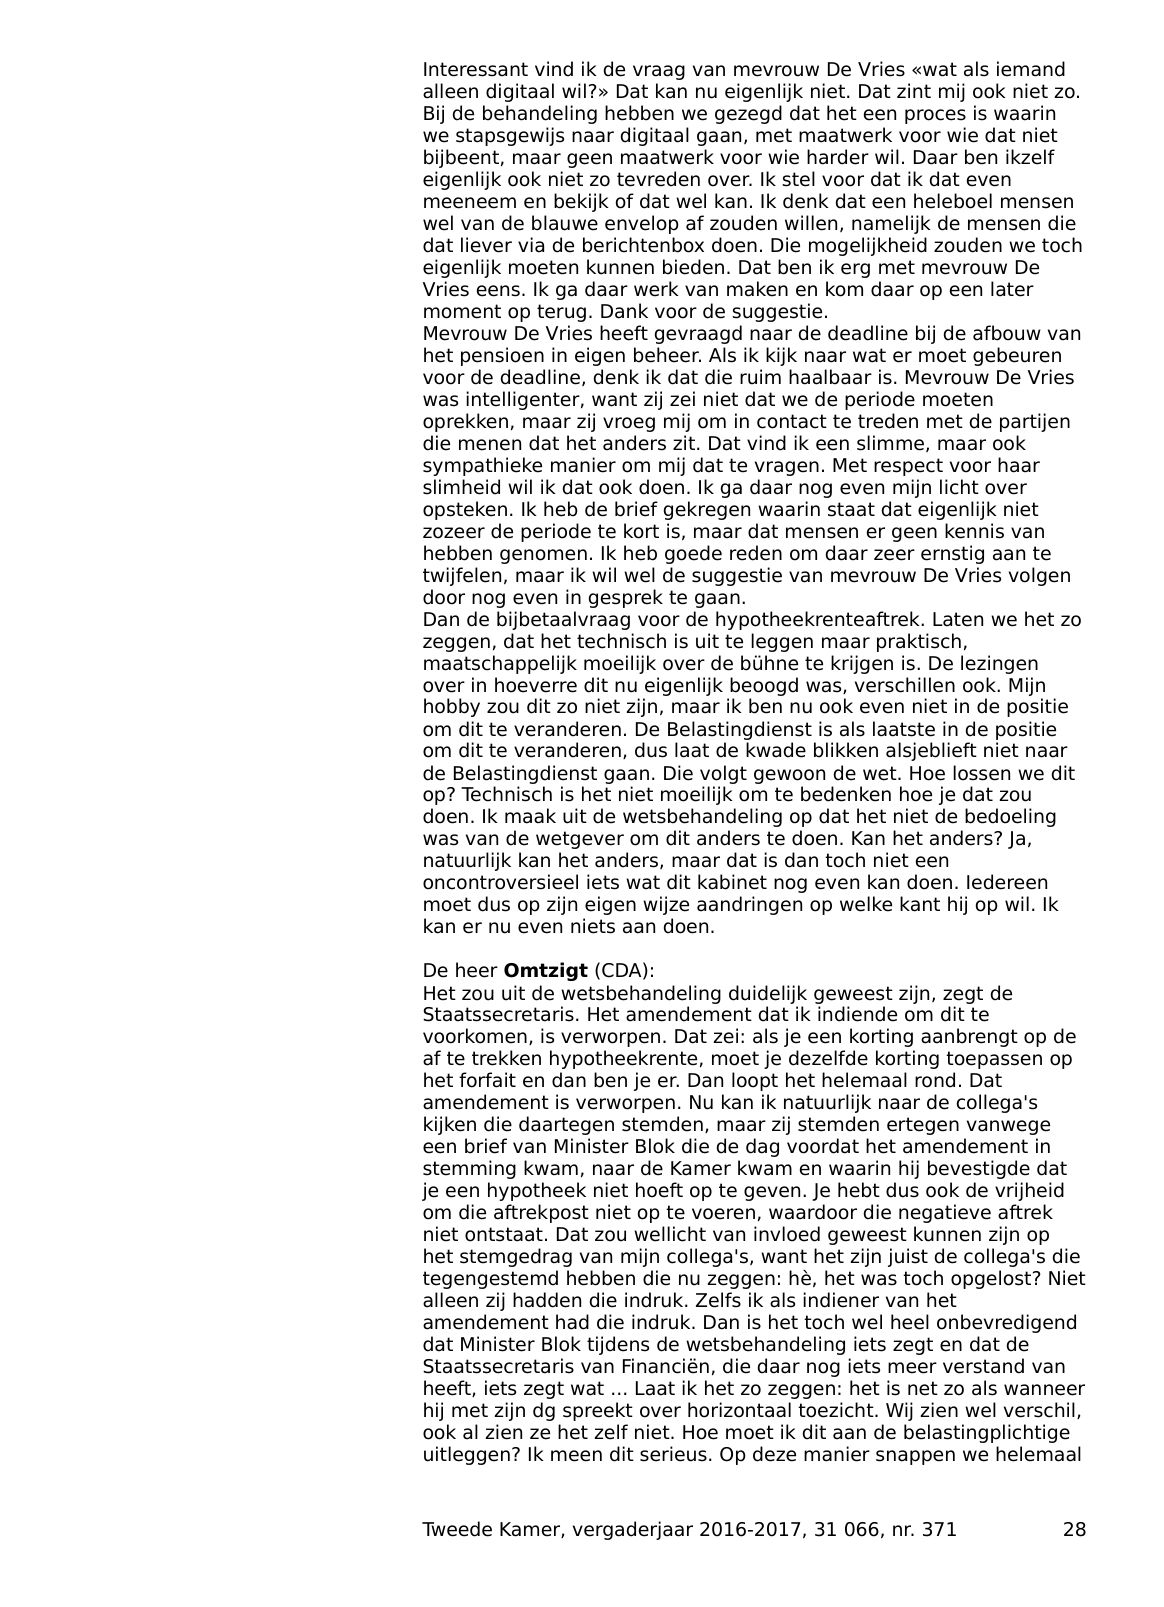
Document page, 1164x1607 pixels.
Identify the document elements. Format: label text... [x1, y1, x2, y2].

text Dan de bijbetaalvraag voor de hypotheekrenteaftrek. Laten we het zo zeggen, dat het technisch is uit te leggen maar praktisch, maatschappelijk moeilijk over de bühne te krijgen is. De lezingen over in hoeverre dit nu eigenlijk beoogd was, verschillen ook. Mijn hobby zou dit zo niet zijn, maar ik ben nu ook even niet in de positie om dit te veranderen. De Belastingdienst is als laatste in de positie om dit te veranderen, dus laat de kwade blikken alsjeblieft niet naar de Belastingdienst gaan. Die volgt gewoon de wet. Hoe lossen we dit op? Technisch is het niet moeilijk om te bedenken hoe je dat zou doen. Ik maak uit de wetsbehandeling op dat het niet de bedoeling was van de wetgever om dit anders te doen. Kan het anders? Ja, natuurlijk kan het anders, maar dat is dan toch niet een oncontroversieel iets wat dit kabinet nog even kan doen. Iedereen moet dus op zijn eigen wijze aandringen op welke kant hij op wil. Ik kan er nu even niets aan doen. [422, 608, 1087, 938]
text Mevrouw De Vries heeft gevraagd naar de deadline bij de afbouw van het pensioen in eigen beheer. Als ik kijk naar wat er moet gebeuren voor de deadline, denk ik dat die ruim haalbaar is. Mevrouw De Vries was intelligenter, want zij zei niet dat we de periode moeten oprekken, maar zij vroeg mij om in contact te treden met de partijen die menen dat het anders zit. Dat vind ik een slimme, maar ook sympathieke manier om mij dat te vragen. Met respect voor haar slimheid wil ik dat ook doen. Ik ga daar nog even mijn licht over opsteken. Ik heb de brief gekregen waarin staat dat eigenlijk niet zozeer de periode te kort is, maar dat mensen er geen kennis van hebben genomen. Ik heb goede reden om daar zeer ernstig aan te twijfelen, maar ik wil wel de suggestie van mevrouw De Vries volgen door nog even in gesprek te gaan. [422, 323, 1087, 608]
text De heer Omtzigt (CDA): [422, 960, 1087, 982]
text Interessant vind ik de vraag van mevrouw De Vries «wat als iemand alleen digitaal wil?» Dat kan nu eigenlijk niet. Dat zint mij ook niet zo. Bij de behandeling hebben we gezegd dat het een proces is waarin we stapsgewijs naar digitaal gaan, met maatwerk voor wie dat niet bijbeent, maar geen maatwerk voor wie harder wil. Daar ben ikzelf eigenlijk ook niet zo tevreden over. Ik stel voor dat ik dat even meeneem en bekijk of dat wel kan. Ik denk dat een heleboel mensen wel van de blauwe envelop af zouden willen, namelijk de mensen die dat liever via de berichtenbox doen. Die mogelijkheid zouden we toch eigenlijk moeten kunnen bieden. Dat ben ik erg met mevrouw De Vries eens. Ik ga daar werk van maken en kom daar op een later moment op terug. Dank voor de suggestie. [422, 59, 1087, 323]
text Het zou uit de wetsbehandeling duidelijk geweest zijn, zegt de Staatssecretaris. Het amendement dat ik indiende om dit te voorkomen, is verworpen. Dat zei: als je een korting aanbrengt op de af te trekken hypotheekrente, moet je dezelfde korting toepassen op het forfait en dan ben je er. Dan loopt het helemaal rond. Dat amendement is verworpen. Nu kan ik natuurlijk naar de collega's kijken die daartegen stemden, maar zij stemden ertegen vanwege een brief van Minister Blok die de dag voordat het amendement in stemming kwam, naar de Kamer kwam en waarin hij bevestigde dat je een hypotheek niet hoeft op te geven. Je hebt dus ook de vrijheid om die aftrekpost niet op te voeren, waardoor die negatieve aftrek niet ontstaat. Dat zou wellicht van invloed geweest kunnen zijn op het stemgedrag van mijn collega's, want het zijn juist de collega's die tegengestemd hebben die nu zeggen: hè, het was toch opgelost? Niet alleen zij hadden die indruk. Zelfs ik als indiener van het amendement had die indruk. Dan is het toch wel heel onbevredigend dat Minister Blok tijdens de wetsbehandeling iets zegt en dat de Staatssecretaris van Financiën, die daar nog iets meer verstand van heeft, iets zegt wat ... Laat ik het zo zeggen: het is net zo als wanneer hij met zijn dg spreekt over horizontaal toezicht. Wij zien wel verschil, ook al zien ze het zelf niet. Hoe moet ik dit aan de belastingplichtige uitleggen? Ik meen dit serieus. Op deze manier snappen we helemaal [422, 982, 1087, 1466]
